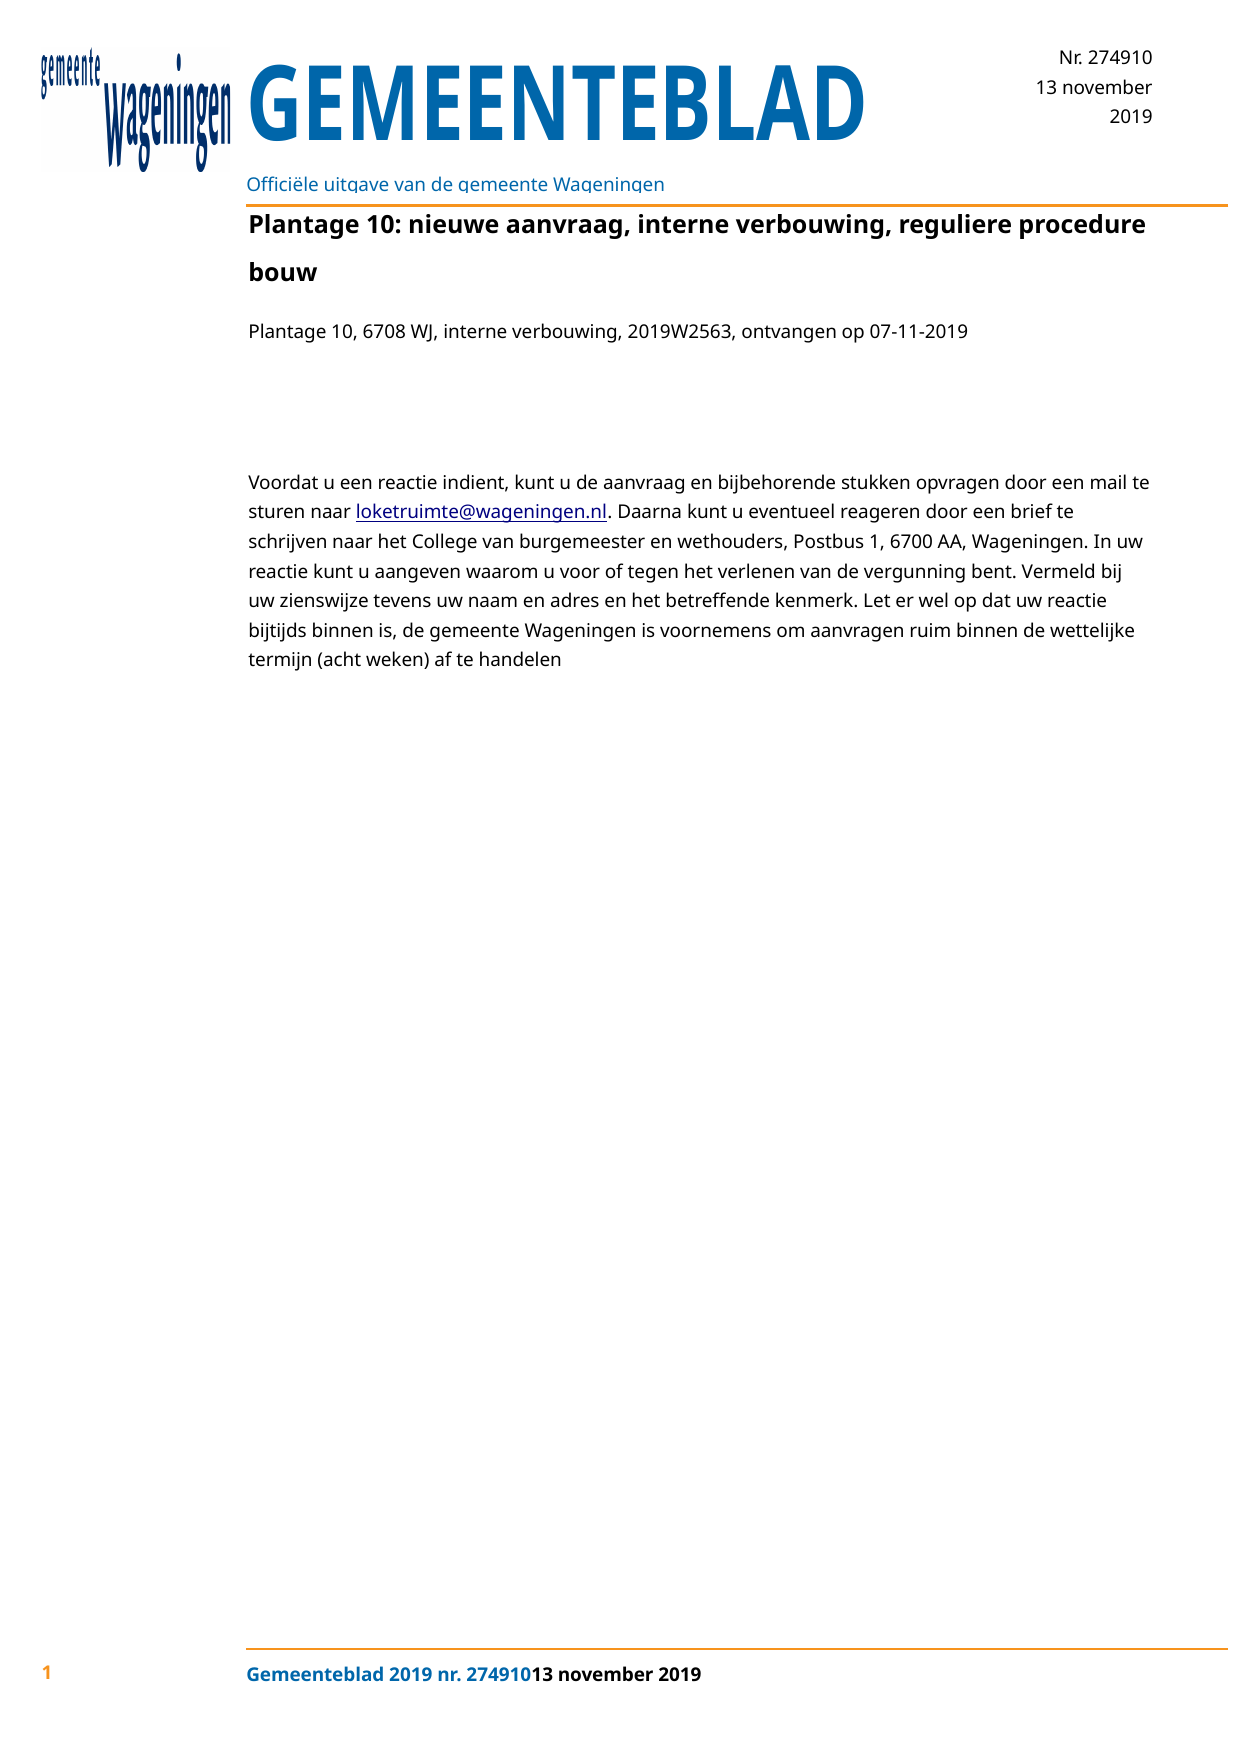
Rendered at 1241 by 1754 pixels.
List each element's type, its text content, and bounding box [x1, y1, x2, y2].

text Voordat u een reactie indient, kunt u de aanvraag en bijbehorende stukken opvragen door een mail te sturen naar loketruimte@wageningen.nl. Daarna kunt u eventueel reageren door een brief te schrijven naar het College van burgemeester en wethouders, Postbus 1, 6700 AA, Wageningen. In uw reactie kunt u aangeven waarom u voor of tegen het verlenen van de vergunning bent. Vermeld bij uw zienswijze tevens uw naam en adres en het betreffende kenmerk. Let er wel op dat uw reactie bijtijds binnen is, de gemeente Wageningen is voornemens om aanvragen ruim binnen de wettelijke termijn (acht weken) af te handelen [248, 469, 1152, 672]
text Plantage 10: nieuwe aanvraag, interne verbouwing, reguliere procedure bouw [248, 207, 1152, 288]
picture [41, 47, 231, 172]
text Plantage 10, 6708 WJ, interne verbouwing, 2019W2563, ontvangen op 07-11-2019 [248, 318, 1152, 344]
